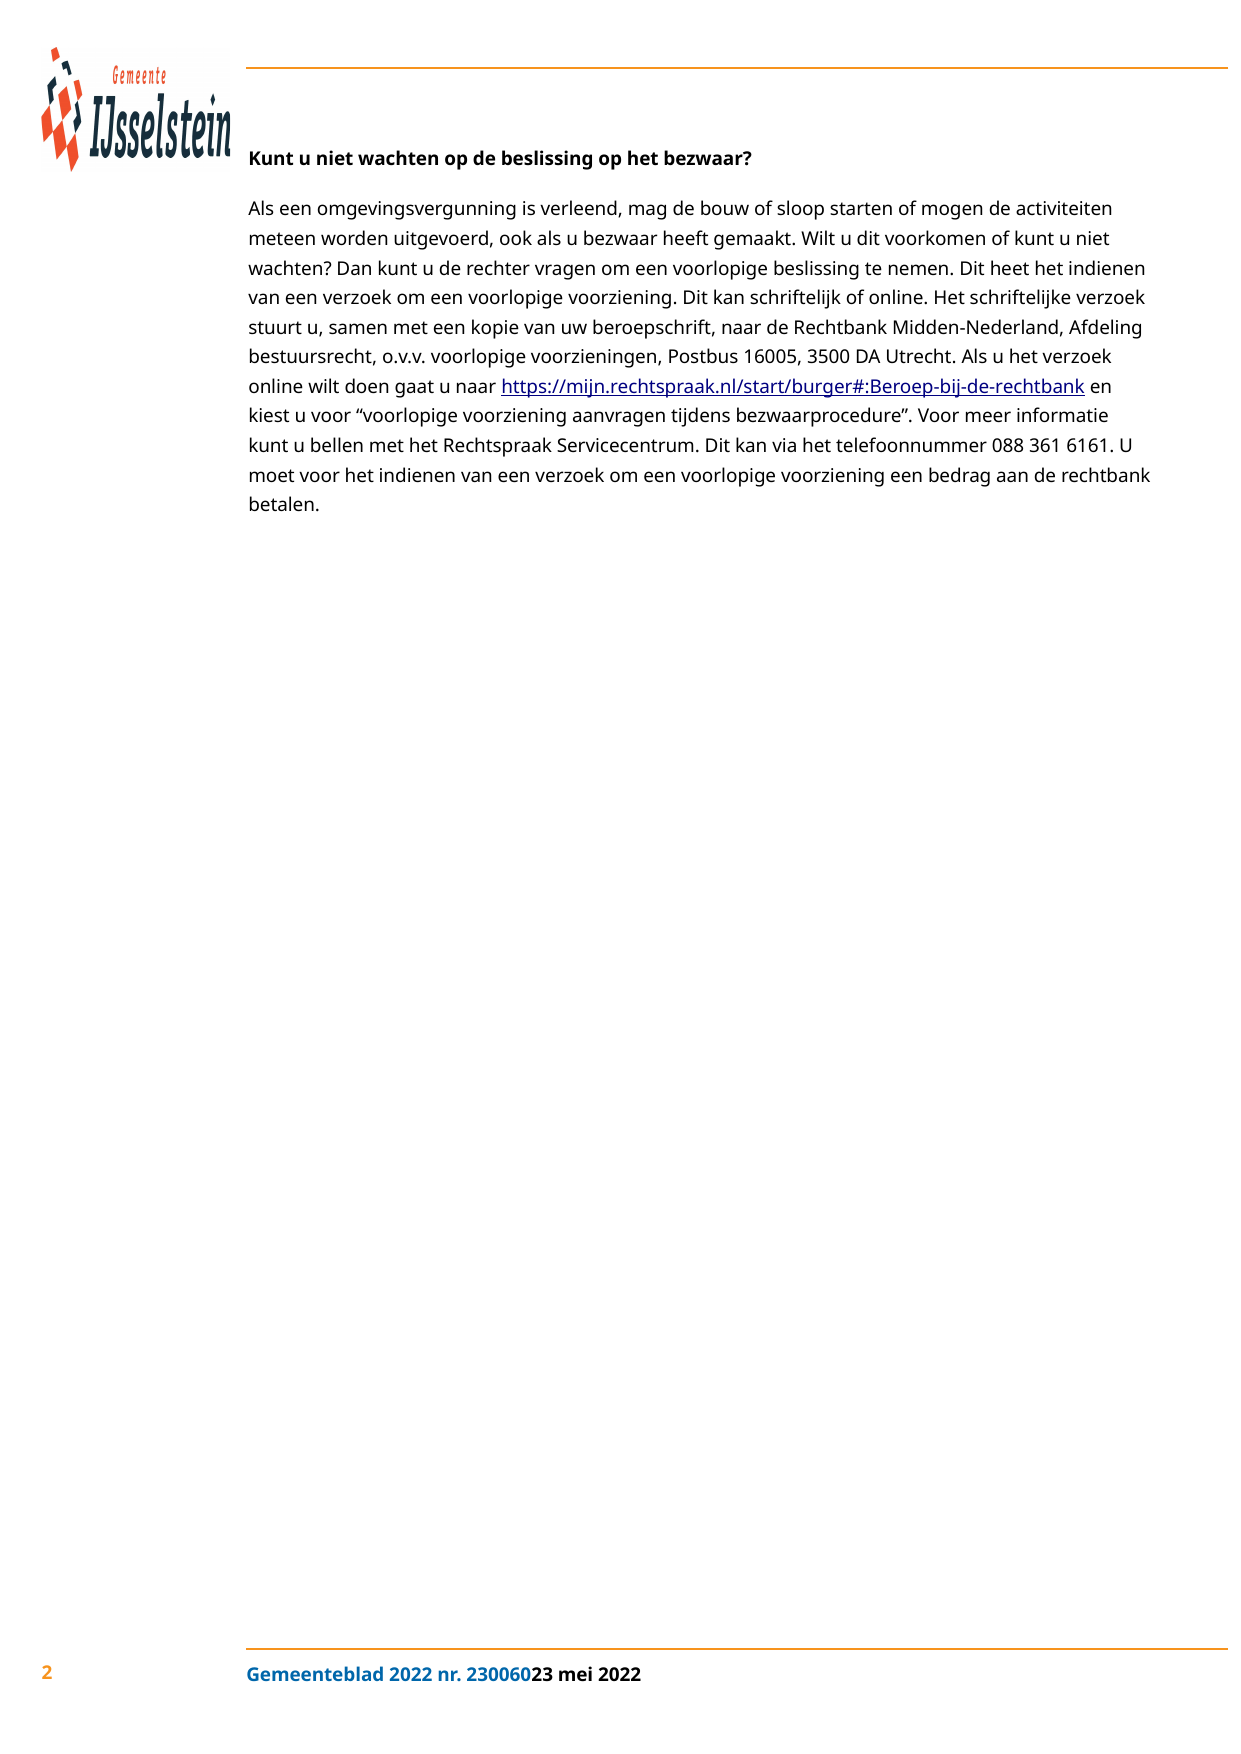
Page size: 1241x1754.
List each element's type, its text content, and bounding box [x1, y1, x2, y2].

text Kunt u niet wachten op de beslissing op het bezwaar? [248, 145, 1152, 171]
text Als een omgevingsvergunning is verleend, mag de bouw of sloop starten of mogen de activiteiten meteen worden uitgevoerd, ook als u bezwaar heeft gemaakt. Wilt u dit voorkomen of kunt u niet wachten? Dan kunt u de rechter vragen om een voorlopige beslissing te nemen. Dit heet het indienen van een verzoek om een voorlopige voorziening. Dit kan schriftelijk of online. Het schriftelijke verzoek stuurt u, samen met een kopie van uw beroepschrift, naar de Rechtbank Midden-Nederland, Afdeling bestuursrecht, o.v.v. voorlopige voorzieningen, Postbus 16005, 3500 DA Utrecht. Als u het verzoek online wilt doen gaat u naar https://mijn.rechtspraak.nl/start/burger#:Beroep-bij-de-rechtbank en kiest u voor “voorlopige voorziening aanvragen tijdens bezwaarprocedure”. Voor meer informatie kunt u bellen met het Rechtspraak Servicecentrum. Dit kan via het telefoonnummer 088 361 6161. U moet voor het indienen van een verzoek om een voorlopige voorziening een bedrag aan de rechtbank betalen. [248, 196, 1152, 517]
picture [41, 47, 231, 172]
